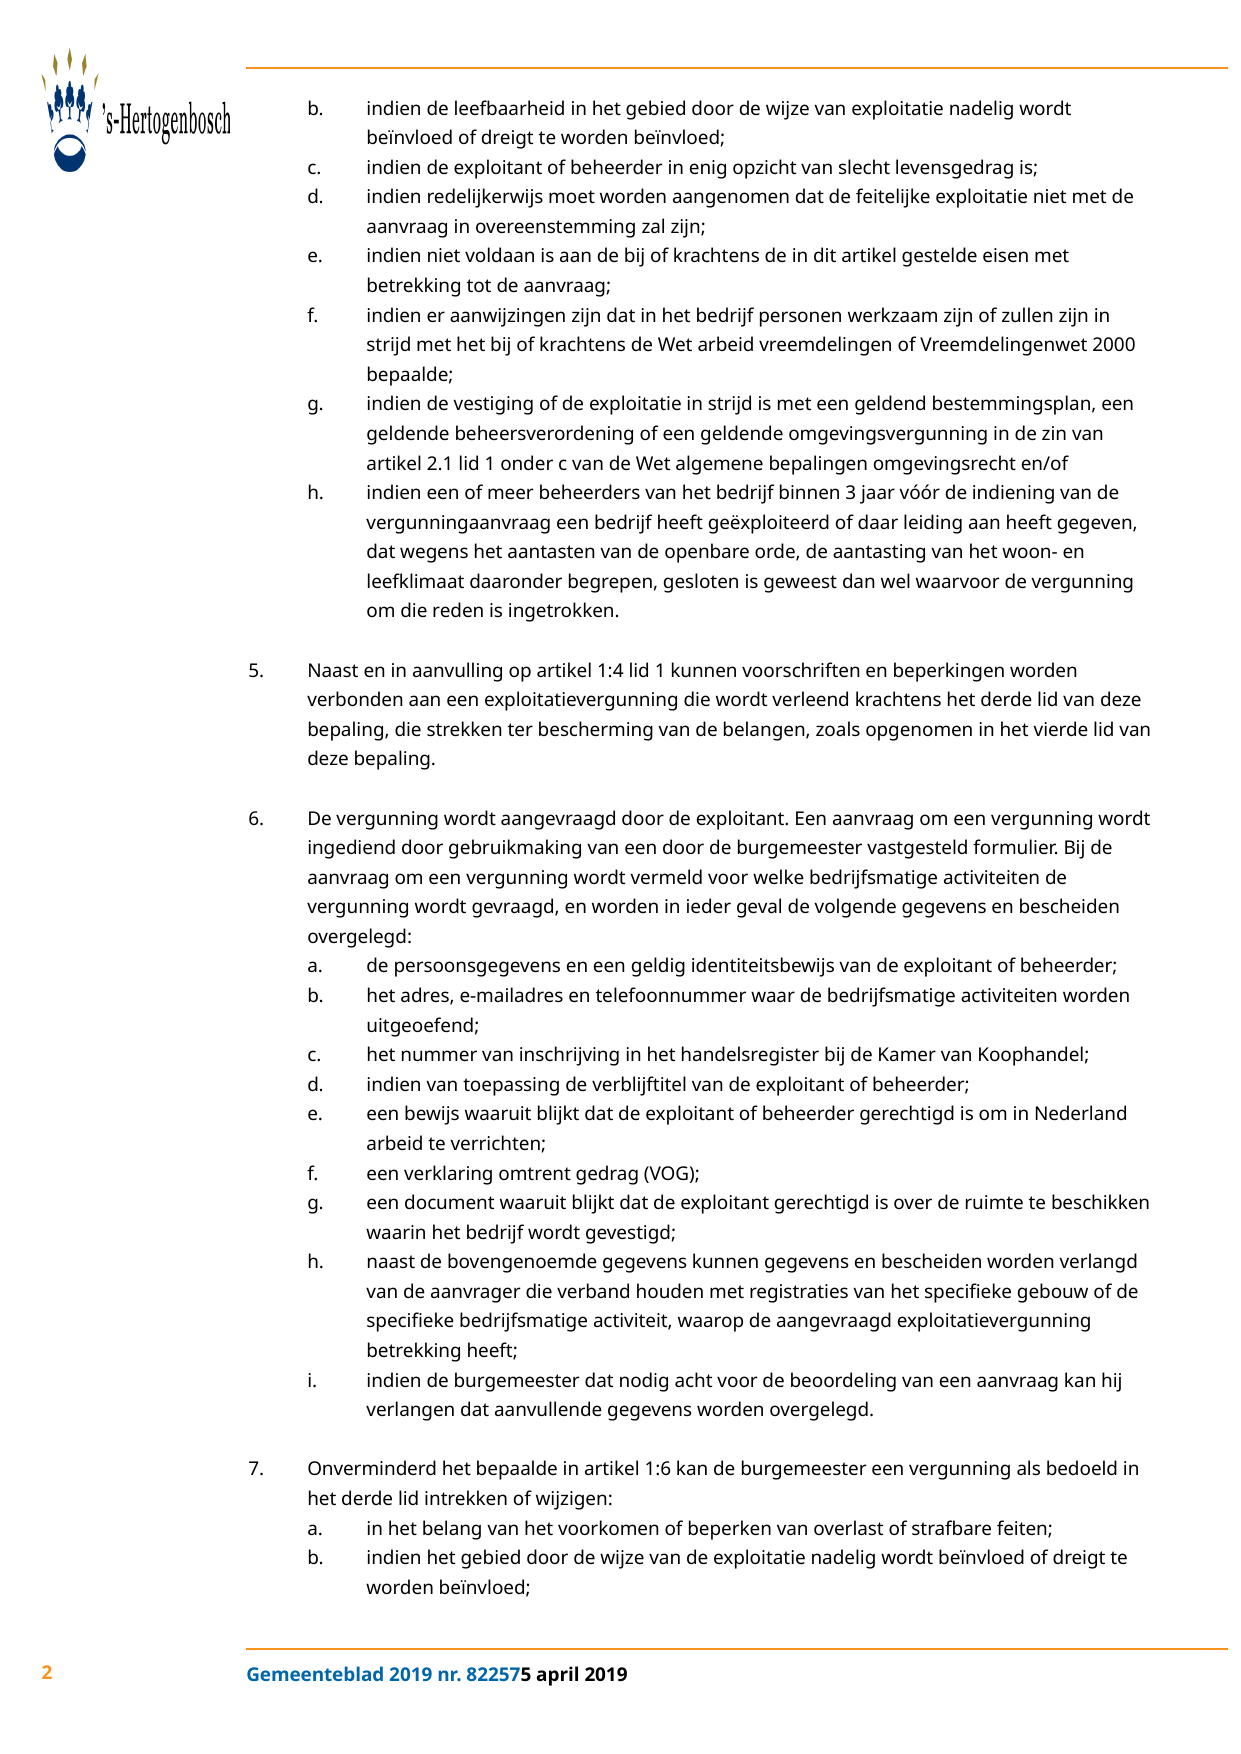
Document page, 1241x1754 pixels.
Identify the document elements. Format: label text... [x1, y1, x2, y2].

list het nummer van inschrijving in het handelsregister bij de Kamer van Koophandel; [307, 1041, 1152, 1067]
list indien van toepassing de verblijftitel van de exploitant of beheerder; [307, 1071, 1152, 1097]
list indien de exploitant of beheerder in enig opzicht van slecht levensgedrag is; [307, 154, 1152, 180]
list in het belang van het voorkomen of beperken van overlast of strafbare feiten; [307, 1515, 1152, 1541]
list het adres, e-mailadres en telefoonnummer waar de bedrijfsmatige activiteiten worden uitgeoefend; [307, 982, 1152, 1038]
list indien de leefbaarheid in het gebied door de wijze van exploitatie nadelig wordt beïnvloed of dreigt te worden beïnvloed; [307, 95, 1152, 150]
list Naast en in aanvulling op artikel 1:4 lid 1 kunnen voorschriften en beperkingen worden verbonden aan een exploitatievergunning die wordt verleend krachtens het derde lid van deze bepaling, die strekken ter bescherming van de belangen, zoals opgenomen in het vierde lid van deze bepaling. [248, 657, 1152, 771]
list De vergunning wordt aangevraagd door de exploitant. Een aanvraag om een vergunning wordt ingediend door gebruikmaking van een door de burgemeester vastgesteld formulier. Bij de aanvraag om een vergunning wordt vermeld voor welke bedrijfsmatige activiteiten de vergunning wordt gevraagd, en worden in ieder geval de volgende gegevens en bescheiden overgelegd: [248, 805, 1152, 949]
list Onverminderd het bepaalde in artikel 1:6 kan de burgemeester een vergunning als bedoeld in het derde lid intrekken of wijzigen: [248, 1456, 1152, 1511]
list een document waaruit blijkt dat de exploitant gerechtigd is over de ruimte te beschikken waarin het bedrijf wordt gevestigd; [307, 1189, 1152, 1245]
list naast de bovengenoemde gegevens kunnen gegevens en bescheiden worden verlangd van de aanvrager die verband houden met registraties van het specifieke gebouw of de specifieke bedrijfsmatige activiteit, waarop de aangevraagd exploitatievergunning betrekking heeft; [307, 1248, 1152, 1363]
list indien niet voldaan is aan de bij of krachtens de in dit artikel gestelde eisen met betrekking tot de aanvraag; [307, 243, 1152, 298]
list een bewijs waaruit blijkt dat de exploitant of beheerder gerechtigd is om in Nederland arbeid te verrichten; [307, 1101, 1152, 1156]
list indien de burgemeester dat nodig acht voor de beoordeling van een aanvraag kan hij verlangen dat aanvullende gegevens worden overgelegd. [307, 1367, 1152, 1422]
list indien er aanwijzingen zijn dat in het bedrijf personen werkzaam zijn of zullen zijn in strijd met het bij of krachtens de Wet arbeid vreemdelingen of Vreemdelingenwet 2000 bepaalde; [307, 302, 1152, 387]
list de persoonsgegevens en een geldig identiteitsbewijs van de exploitant of beheerder; [307, 953, 1152, 978]
list indien de vestiging of de exploitatie in strijd is met een geldend bestemmingsplan, een geldende beheersverordening of een geldende omgevingsvergunning in de zin van artikel 2.1 lid 1 onder c van de Wet algemene bepalingen omgevingsrecht en/of [307, 391, 1152, 476]
list indien een of meer beheerders van het bedrijf binnen 3 jaar vóór de indiening van de vergunningaanvraag een bedrijf heeft geëxploiteerd of daar leiding aan heeft gegeven, dat wegens het aantasten van de openbare orde, de aantasting van het woon- en leefklimaat daaronder begrepen, gesloten is geweest dan wel waarvoor de vergunning om die reden is ingetrokken. [307, 479, 1152, 623]
list een verklaring omtrent gedrag (VOG); [307, 1160, 1152, 1186]
list indien het gebied door de wijze van de exploitatie nadelig wordt beïnvloed of dreigt te worden beïnvloed; [307, 1544, 1152, 1600]
list indien redelijkerwijs moet worden aangenomen dat de feitelijke exploitatie niet met de aanvraag in overeenstemming zal zijn; [307, 183, 1152, 239]
picture [41, 47, 231, 172]
